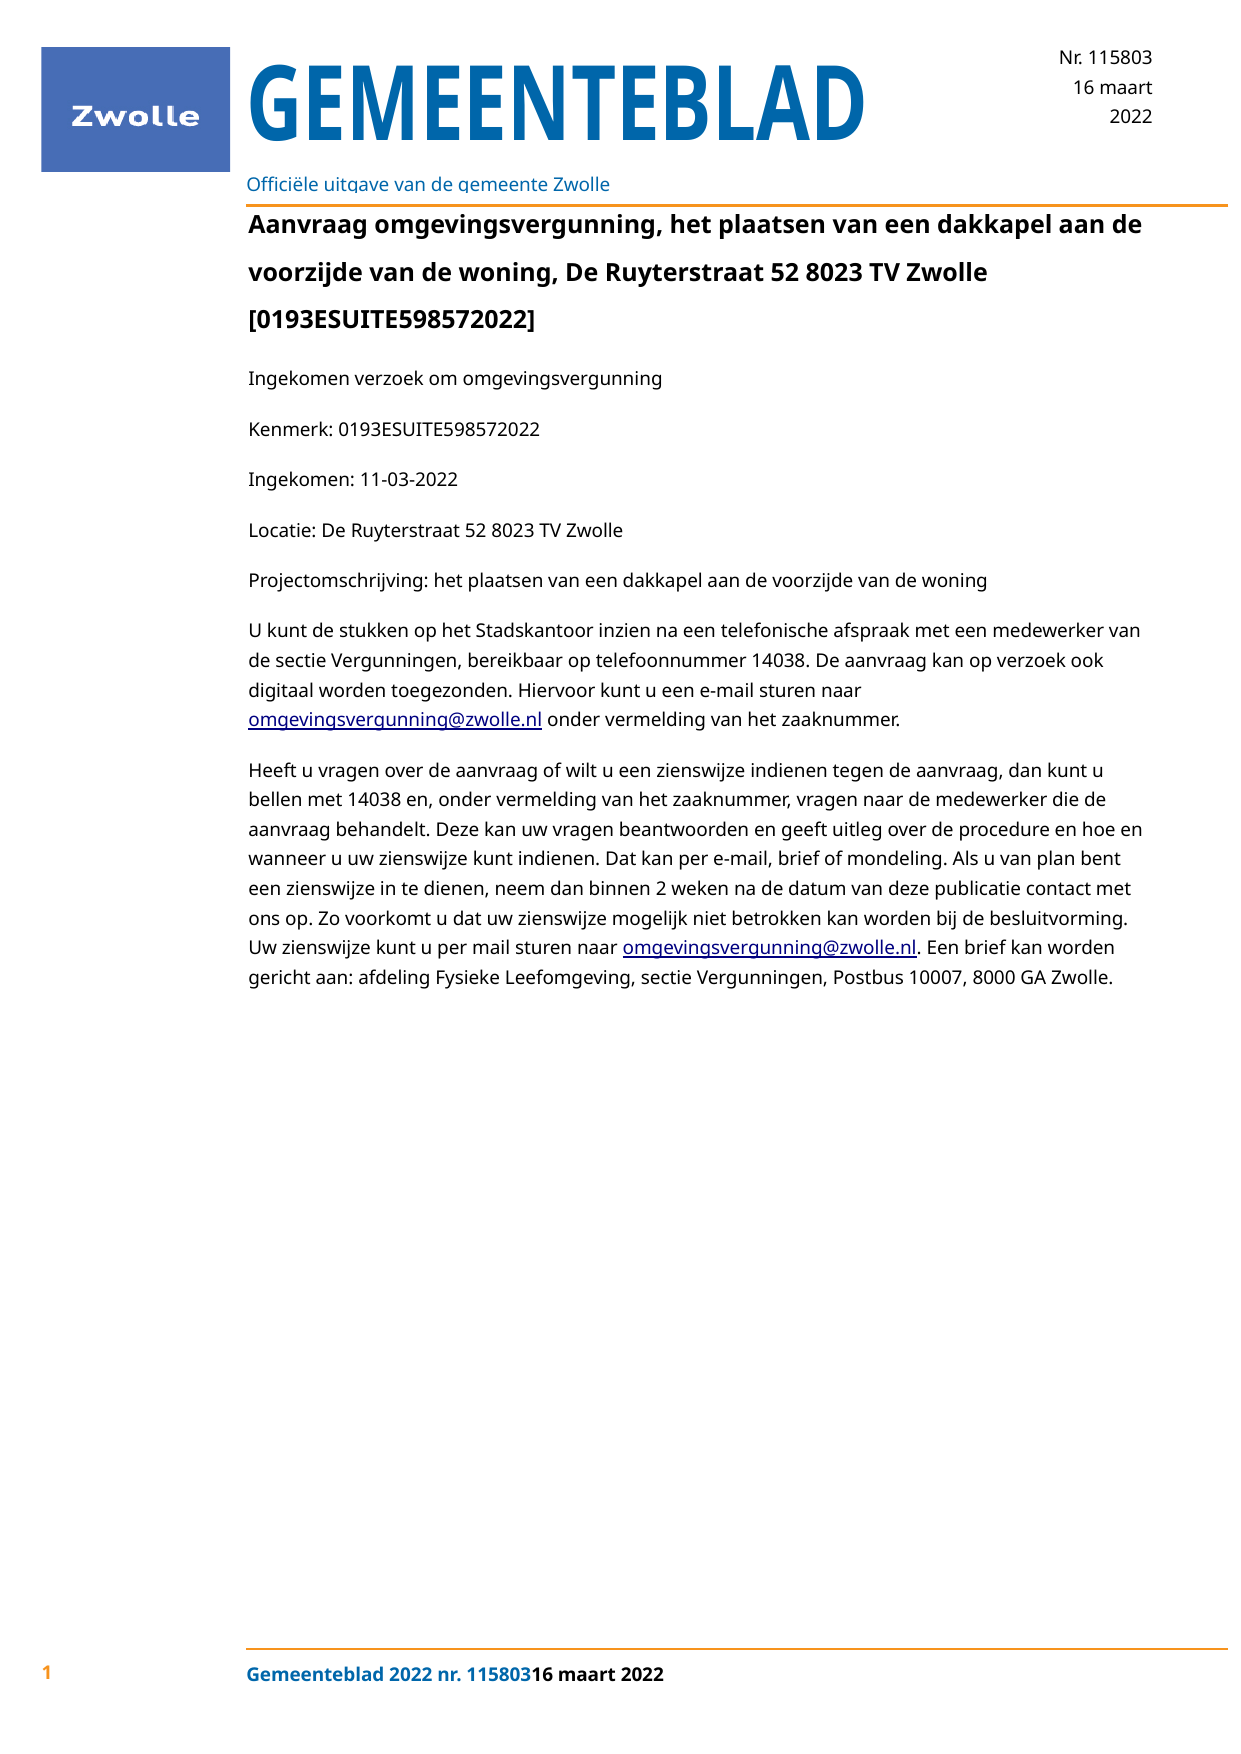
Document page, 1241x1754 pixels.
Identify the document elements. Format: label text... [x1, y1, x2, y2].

text U kunt de stukken op het Stadskantoor inzien na een telefonische afspraak met een medewerker van de sectie Vergunningen, bereikbaar op telefoonnummer 14038. De aanvraag kan op verzoek ook digitaal worden toegezonden. Hiervoor kunt u een e-mail sturen naar omgevingsvergunning@zwolle.nl onder vermelding van het zaaknummer. [248, 618, 1152, 732]
picture [41, 47, 231, 172]
text Ingekomen verzoek om omgevingsvergunning [248, 366, 1152, 391]
text Projectomschrijving: het plaatsen van een dakkapel aan de voorzijde van de woning [248, 567, 1152, 593]
text Locatie: De Ruyterstraat 52 8023 TV Zwolle [248, 517, 1152, 542]
text Heeft u vragen over de aanvraag of wilt u een zienswijze indienen tegen de aanvraag, dan kunt u bellen met 14038 en, onder vermelding van het zaaknummer, vragen naar de medewerker die de aanvraag behandelt. Deze kan uw vragen beantwoorden en geeft uitleg over de procedure en hoe en wanneer u uw zienswijze kunt indienen. Dat kan per e-mail, brief of mondeling. Als u van plan bent een zienswijze in te dienen, neem dan binnen 2 weken na de datum van deze publicatie contact met ons op. Zo voorkomt u dat uw zienswijze mogelijk niet betrokken kan worden bij de besluitvorming. Uw zienswijze kunt u per mail sturen naar omgevingsvergunning@zwolle.nl. Een brief kan worden gericht aan: afdeling Fysieke Leefomgeving, sectie Vergunningen, Postbus 10007, 8000 GA Zwolle. [248, 757, 1152, 989]
text Ingekomen: 11-03-2022 [248, 466, 1152, 492]
text Aanvraag omgevingsvergunning, het plaatsen van een dakkapel aan de voorzijde van de woning, De Ruyterstraat 52 8023 TV Zwolle [0193ESUITE598572022] [248, 207, 1152, 336]
text Kenmerk: 0193ESUITE598572022 [248, 416, 1152, 442]
